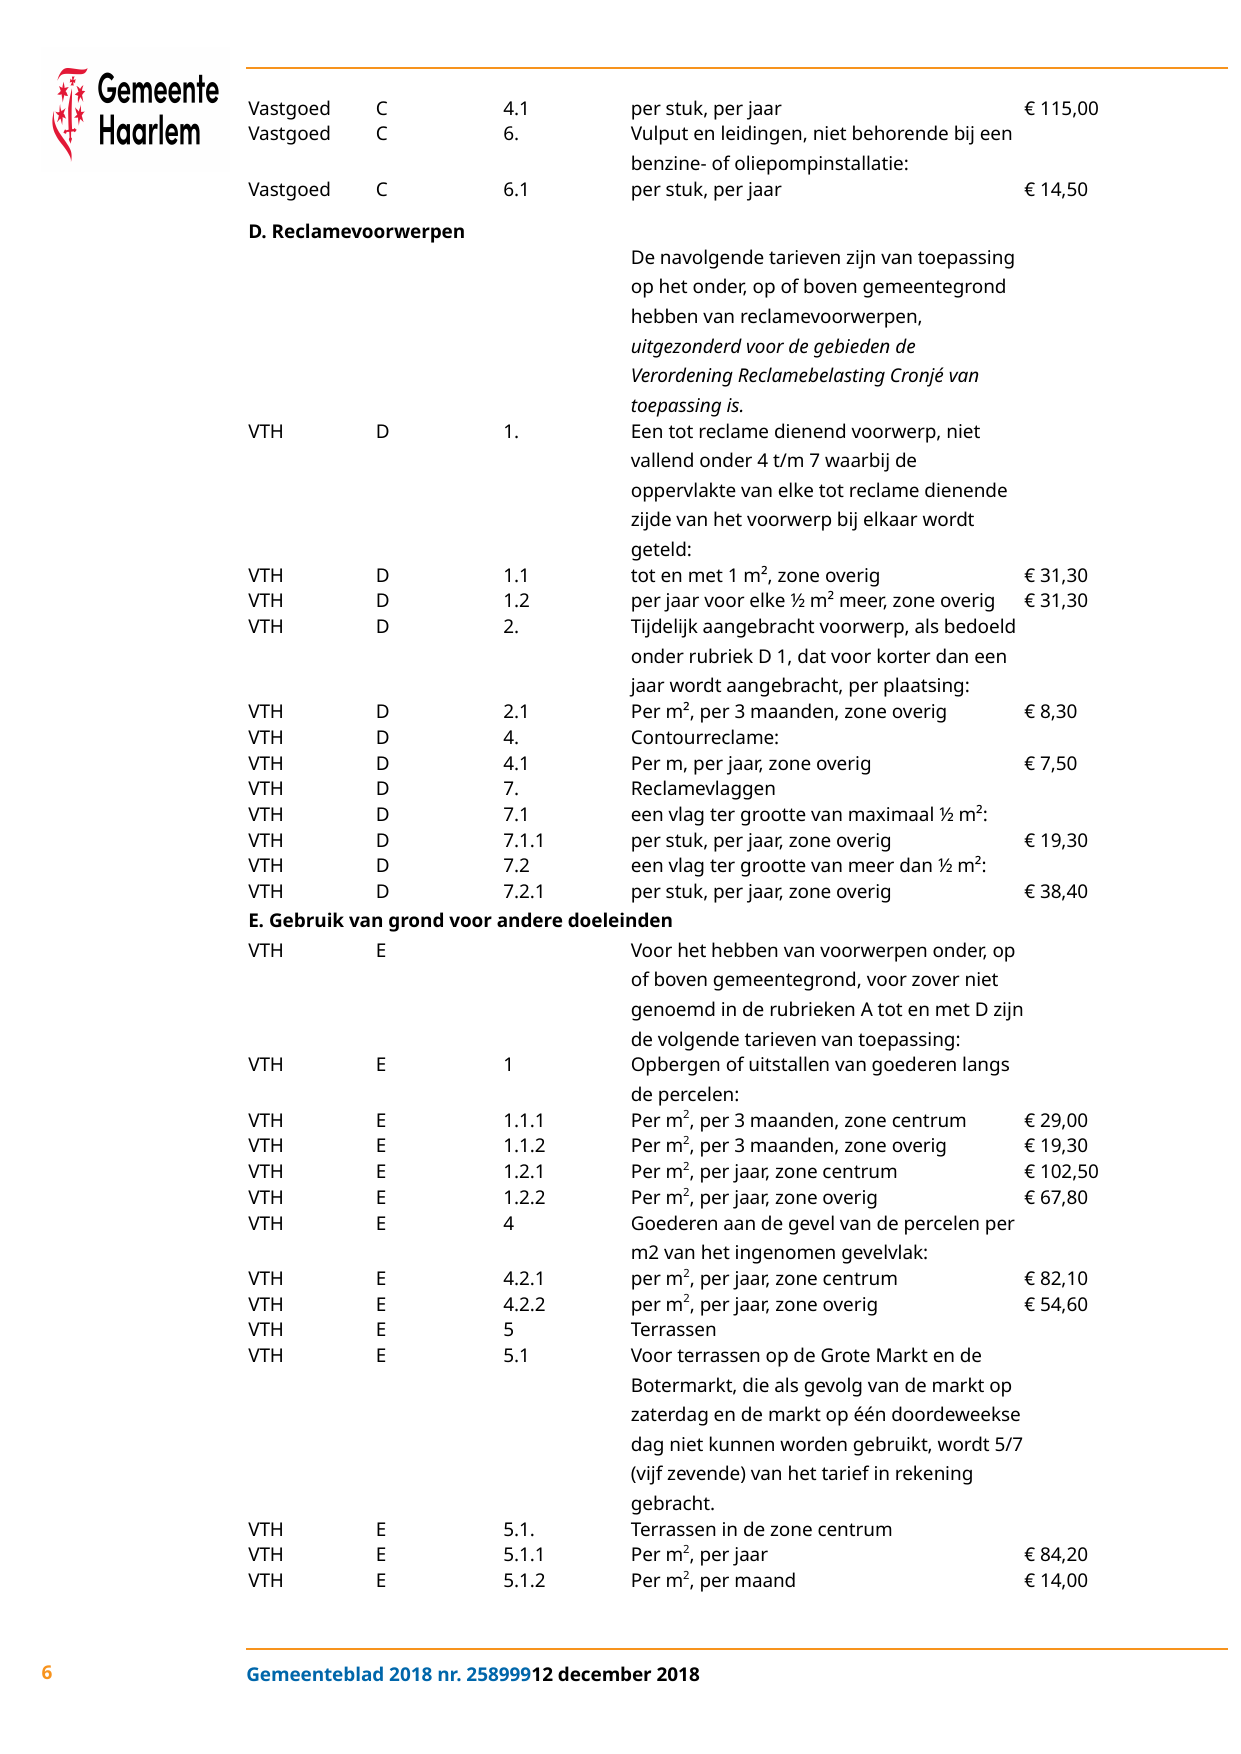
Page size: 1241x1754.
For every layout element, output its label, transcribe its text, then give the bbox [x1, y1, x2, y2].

table_cell D [376, 724, 503, 750]
table_cell Reclamevlaggen [631, 775, 1024, 801]
table_cell VTH [248, 1567, 376, 1593]
table_cell D [376, 775, 503, 801]
table_cell € 19,30 [1024, 1133, 1152, 1158]
table_cell € 7,50 [1024, 750, 1152, 775]
table_cell VTH [248, 1133, 376, 1158]
table_cell 7.2.1 [503, 878, 631, 904]
table_cell VTH [248, 1265, 376, 1291]
table_cell 4 [503, 1210, 631, 1265]
table_cell [1024, 1516, 1152, 1542]
table_cell E [376, 1291, 503, 1316]
table_cell Per m2, per jaar, zone centrum [631, 1158, 1024, 1184]
table_cell 1.2.2 [503, 1184, 631, 1210]
table_cell VTH [248, 853, 376, 878]
table_header De navolgende tarieven zijn van toepassing op het onder, op of boven gemeentegrond hebben van reclamevoorwerpen, uitgezonderd voor de gebieden de Verordening Reclamebelasting Cronjé van toepassing is. [631, 244, 1024, 418]
table_cell 1.2.1 [503, 1158, 631, 1184]
table_cell E [376, 1051, 503, 1107]
table_cell VTH [248, 588, 376, 613]
table_cell 7.1 [503, 801, 631, 827]
table_cell VTH [248, 613, 376, 698]
table_cell € 38,40 [1024, 878, 1152, 904]
table_cell € 31,30 [1024, 562, 1152, 588]
table_cell Vastgoed [248, 176, 376, 202]
table_cell VTH [248, 750, 376, 775]
table_cell [1024, 801, 1152, 827]
table_cell Per m2, per maand [631, 1567, 1024, 1593]
table_cell 7.1.1 [503, 827, 631, 853]
table_cell Vastgoed [248, 95, 376, 121]
table_cell 4.1 [503, 95, 631, 121]
table_cell VTH [248, 562, 376, 588]
table_cell [1024, 418, 1152, 562]
table_cell C [376, 176, 503, 202]
table_cell € 82,10 [1024, 1265, 1152, 1291]
table_cell € 14,50 [1024, 176, 1152, 202]
table_cell 2.1 [503, 698, 631, 724]
table_cell D [376, 562, 503, 588]
table_cell per m2, per jaar, zone overig [631, 1291, 1024, 1316]
table_cell D [376, 878, 503, 904]
table_cell 5.1.2 [503, 1567, 631, 1593]
table_cell Goederen aan de gevel van de percelen per m2 van het ingenomen gevelvlak: [631, 1210, 1024, 1265]
table_cell D [376, 588, 503, 613]
table_header [1024, 244, 1152, 418]
table_cell VTH [248, 1184, 376, 1210]
table_cell C [376, 95, 503, 121]
table_cell € 19,30 [1024, 827, 1152, 853]
table_cell [1024, 775, 1152, 801]
table_cell VTH [248, 827, 376, 853]
table_cell per stuk, per jaar [631, 176, 1024, 202]
table_header [1024, 937, 1152, 1051]
table_cell 2. [503, 613, 631, 698]
table_cell per stuk, per jaar, zone overig [631, 878, 1024, 904]
table_cell € 67,80 [1024, 1184, 1152, 1210]
table_cell VTH [248, 775, 376, 801]
table_cell per jaar voor elke ½ m² meer, zone overig [631, 588, 1024, 613]
table_cell D [376, 801, 503, 827]
table_cell VTH [248, 724, 376, 750]
table_cell VTH [248, 1542, 376, 1567]
table_cell 1. [503, 418, 631, 562]
table_cell € 115,00 [1024, 95, 1152, 121]
table_cell 7.2 [503, 853, 631, 878]
table_header [376, 244, 503, 418]
table_cell 5 [503, 1316, 631, 1342]
table_cell Per m2, per 3 maanden, zone overig [631, 1133, 1024, 1158]
table_cell 4.2.1 [503, 1265, 631, 1291]
table_cell VTH [248, 1516, 376, 1542]
table_cell 4.1 [503, 750, 631, 775]
table_cell E [376, 1133, 503, 1158]
table_cell € 14,00 [1024, 1567, 1152, 1593]
table_cell VTH [248, 1291, 376, 1316]
table_cell per stuk, per jaar [631, 95, 1024, 121]
table_cell 5.1. [503, 1516, 631, 1542]
table_cell VTH [248, 801, 376, 827]
table_cell VTH [248, 698, 376, 724]
table_cell D [376, 750, 503, 775]
table_cell [1024, 613, 1152, 698]
table_cell Per m2, per jaar [631, 1542, 1024, 1567]
picture [41, 47, 231, 172]
table_cell een vlag ter grootte van meer dan ½ m²: [631, 853, 1024, 878]
table_cell Per m2, per 3 maanden, zone centrum [631, 1107, 1024, 1132]
table_cell [1024, 1210, 1152, 1265]
table_cell 6. [503, 121, 631, 176]
table_cell 4.2.2 [503, 1291, 631, 1316]
table_cell tot en met 1 m², zone overig [631, 562, 1024, 588]
table_cell Voor terrassen op de Grote Markt en de Botermarkt, die als gevolg van de markt op zaterdag en de markt op één doordeweekse dag niet kunnen worden gebruikt, wordt 5/7 (vijf zevende) van het tarief in rekening gebracht. [631, 1342, 1024, 1516]
table_cell E [376, 1210, 503, 1265]
table_cell VTH [248, 1158, 376, 1184]
table_cell D [376, 418, 503, 562]
table_cell E [376, 1516, 503, 1542]
table_cell Per m, per jaar, zone overig [631, 750, 1024, 775]
table_cell 5.1 [503, 1342, 631, 1516]
table_cell Vulput en leidingen, niet behorende bij een benzine- of oliepompinstallatie: [631, 121, 1024, 176]
text D. Reclamevoorwerpen [248, 218, 1152, 244]
table_header [248, 244, 376, 418]
table_cell Contourreclame: [631, 724, 1024, 750]
table_cell 1.1.1 [503, 1107, 631, 1132]
table_cell E [376, 1567, 503, 1593]
table_cell 1.2 [503, 588, 631, 613]
table_cell Terrassen [631, 1316, 1024, 1342]
table_cell Opbergen of uitstallen van goederen langs de percelen: [631, 1051, 1024, 1107]
table_cell Tijdelijk aangebracht voorwerp, als bedoeld onder rubriek D 1, dat voor korter dan een jaar wordt aangebracht, per plaatsing: [631, 613, 1024, 698]
table_cell € 31,30 [1024, 588, 1152, 613]
table_cell C [376, 121, 503, 176]
table_cell 1.1.2 [503, 1133, 631, 1158]
table_cell VTH [248, 878, 376, 904]
table_cell Terrassen in de zone centrum [631, 1516, 1024, 1542]
table_header [503, 244, 631, 418]
table_cell E [376, 1107, 503, 1132]
table_cell Vastgoed [248, 121, 376, 176]
table_cell VTH [248, 1107, 376, 1132]
table_cell € 8,30 [1024, 698, 1152, 724]
table_cell [1024, 1316, 1152, 1342]
table_cell VTH [248, 1210, 376, 1265]
table_cell VTH [248, 1342, 376, 1516]
table_cell € 84,20 [1024, 1542, 1152, 1567]
table_cell Een tot reclame dienend voorwerp, niet vallend onder 4 t/m 7 waarbij de oppervlakte van elke tot reclame dienende zijde van het voorwerp bij elkaar wordt geteld: [631, 418, 1024, 562]
table_cell D [376, 613, 503, 698]
table_cell 1 [503, 1051, 631, 1107]
table_header [503, 937, 631, 1051]
text E. Gebruik van grond voor andere doeleinden [248, 907, 1152, 933]
table_cell [1024, 853, 1152, 878]
table_cell per stuk, per jaar, zone overig [631, 827, 1024, 853]
table_cell VTH [248, 1316, 376, 1342]
table_cell € 29,00 [1024, 1107, 1152, 1132]
table_cell 6.1 [503, 176, 631, 202]
table_header E [376, 937, 503, 1051]
table_cell per m2, per jaar, zone centrum [631, 1265, 1024, 1291]
table_cell 4. [503, 724, 631, 750]
table_cell D [376, 853, 503, 878]
table_cell E [376, 1265, 503, 1291]
table_cell D [376, 827, 503, 853]
table_cell VTH [248, 1051, 376, 1107]
table_cell E [376, 1184, 503, 1210]
table_cell Per m², per 3 maanden, zone overig [631, 698, 1024, 724]
table_cell Per m2, per jaar, zone overig [631, 1184, 1024, 1210]
table_cell E [376, 1342, 503, 1516]
table_header Voor het hebben van voorwerpen onder, op of boven gemeentegrond, voor zover niet genoemd in de rubrieken A tot en met D zijn de volgende tarieven van toepassing: [631, 937, 1024, 1051]
table_cell een vlag ter grootte van maximaal ½ m²: [631, 801, 1024, 827]
table_header VTH [248, 937, 376, 1051]
table_cell € 102,50 [1024, 1158, 1152, 1184]
table_cell 5.1.1 [503, 1542, 631, 1567]
table_cell € 54,60 [1024, 1291, 1152, 1316]
table_cell 1.1 [503, 562, 631, 588]
table_cell D [376, 698, 503, 724]
table_cell 7. [503, 775, 631, 801]
table_cell E [376, 1316, 503, 1342]
table_cell [1024, 1342, 1152, 1516]
table_cell E [376, 1542, 503, 1567]
table_cell [1024, 724, 1152, 750]
table_cell VTH [248, 418, 376, 562]
table_cell [1024, 1051, 1152, 1107]
table_cell [1024, 121, 1152, 176]
table_cell E [376, 1158, 503, 1184]
